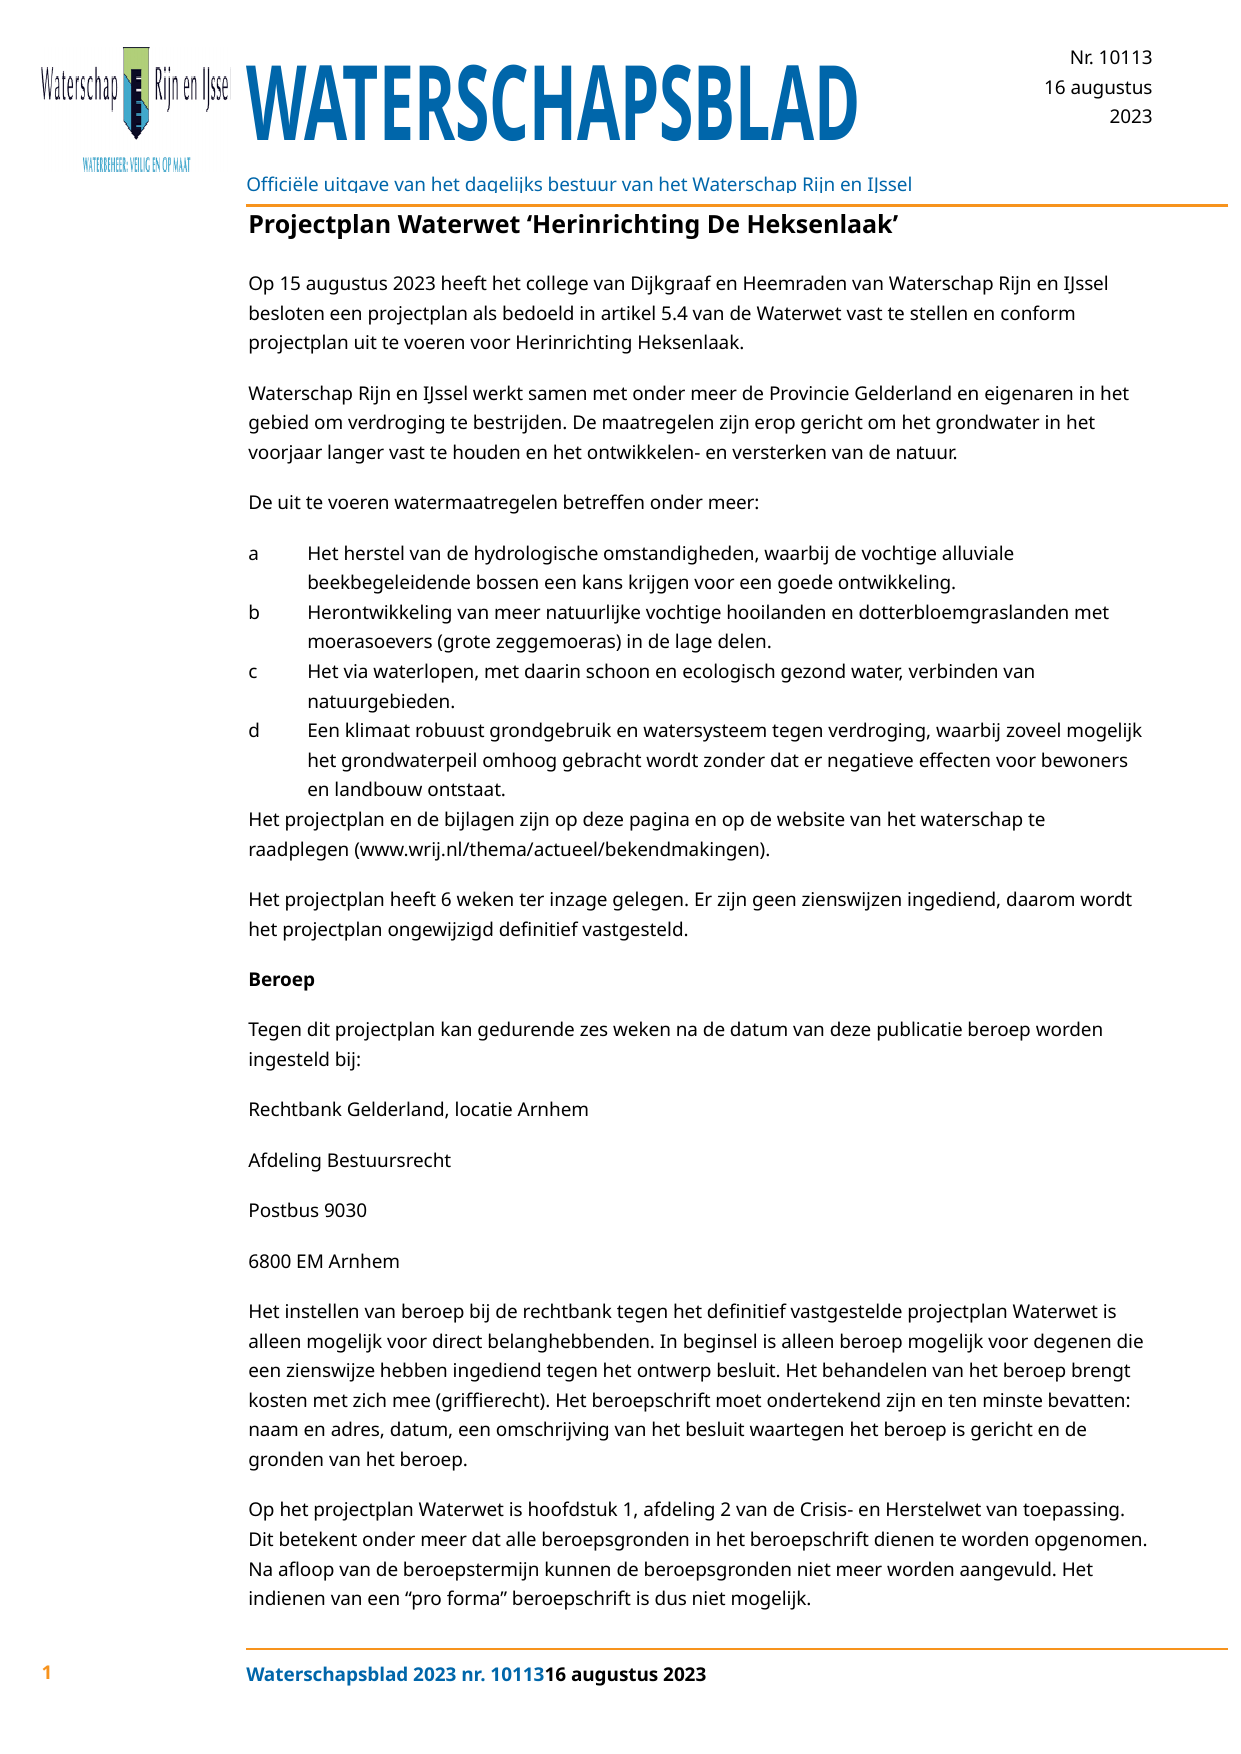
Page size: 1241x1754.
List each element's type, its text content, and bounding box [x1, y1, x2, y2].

text De uit te voeren watermaatregelen betreffen onder meer: [248, 489, 1152, 515]
text Projectplan Waterwet ‘Herinrichting De Heksenlaak’ [248, 207, 1152, 241]
picture [41, 47, 231, 172]
list Een klimaat robuust grondgebruik en watersysteem tegen verdroging, waarbij zoveel mogelijk het grondwaterpeil omhoog gebracht wordt zonder dat er negatieve effecten voor bewoners en landbouw ontstaat. [248, 717, 1152, 802]
list Het via waterlopen, met daarin schoon en ecologisch gezond water, verbinden van natuurgebieden. [248, 658, 1152, 713]
text Rechtbank Gelderland, locatie Arnhem [248, 1097, 1152, 1122]
text Beroep [248, 966, 1152, 992]
text Tegen dit projectplan kan gedurende zes weken na de datum van deze publicatie beroep worden ingesteld bij: [248, 1017, 1152, 1072]
text Het projectplan en de bijlagen zijn op deze pagina en op de website van het waterschap te raadplegen (www.wrij.nl/thema/actueel/bekendmakingen). [248, 806, 1152, 861]
text Op 15 augustus 2023 heeft het college van Dijkgraaf en Heemraden van Waterschap Rijn en IJssel besloten een projectplan als bedoeld in artikel 5.4 van de Waterwet vast te stellen en conform projectplan uit te voeren voor Herinrichting Heksenlaak. [248, 270, 1152, 355]
list Het herstel van de hydrologische omstandigheden, waarbij de vochtige alluviale beekbegeleidende bossen een kans krijgen voor een goede ontwikkeling. [248, 540, 1152, 595]
text Waterschap Rijn en IJssel werkt samen met onder meer de Provincie Gelderland en eigenaren in het gebied om verdroging te bestrijden. De maatregelen zijn erop gericht om het grondwater in het voorjaar langer vast te houden en het ontwikkelen- en versterken van de natuur. [248, 380, 1152, 465]
text Het projectplan heeft 6 weken ter inzage gelegen. Er zijn geen zienswijzen ingediend, daarom wordt het projectplan ongewijzigd definitief vastgesteld. [248, 886, 1152, 941]
text Afdeling Bestuursrecht [248, 1147, 1152, 1173]
text Op het projectplan Waterwet is hoofdstuk 1, afdeling 2 van de Crisis- en Herstelwet van toepassing. Dit betekent onder meer dat alle beroepsgronden in het beroepschrift dienen te worden opgenomen. Na afloop van de beroepstermijn kunnen de beroepsgronden niet meer worden aangevuld. Het indienen van een “pro forma” beroepschrift is dus niet mogelijk. [248, 1497, 1152, 1611]
list Herontwikkeling van meer natuurlijke vochtige hooilanden en dotterbloemgraslanden met moerasoevers (grote zeggemoeras) in de lage delen. [248, 599, 1152, 654]
text Postbus 9030 [248, 1197, 1152, 1223]
text Het instellen van beroep bij de rechtbank tegen het definitief vastgestelde projectplan Waterwet is alleen mogelijk voor direct belanghebbenden. In beginsel is alleen beroep mogelijk voor degenen die een zienswijze hebben ingediend tegen het ontwerp besluit. Het behandelen van het beroep brengt kosten met zich mee (griffierecht). Het beroepschrift moet ondertekend zijn en ten minste bevatten: naam en adres, datum, een omschrijving van het besluit waartegen het beroep is gericht en de gronden van het beroep. [248, 1298, 1152, 1472]
text 6800 EM Arnhem [248, 1248, 1152, 1273]
